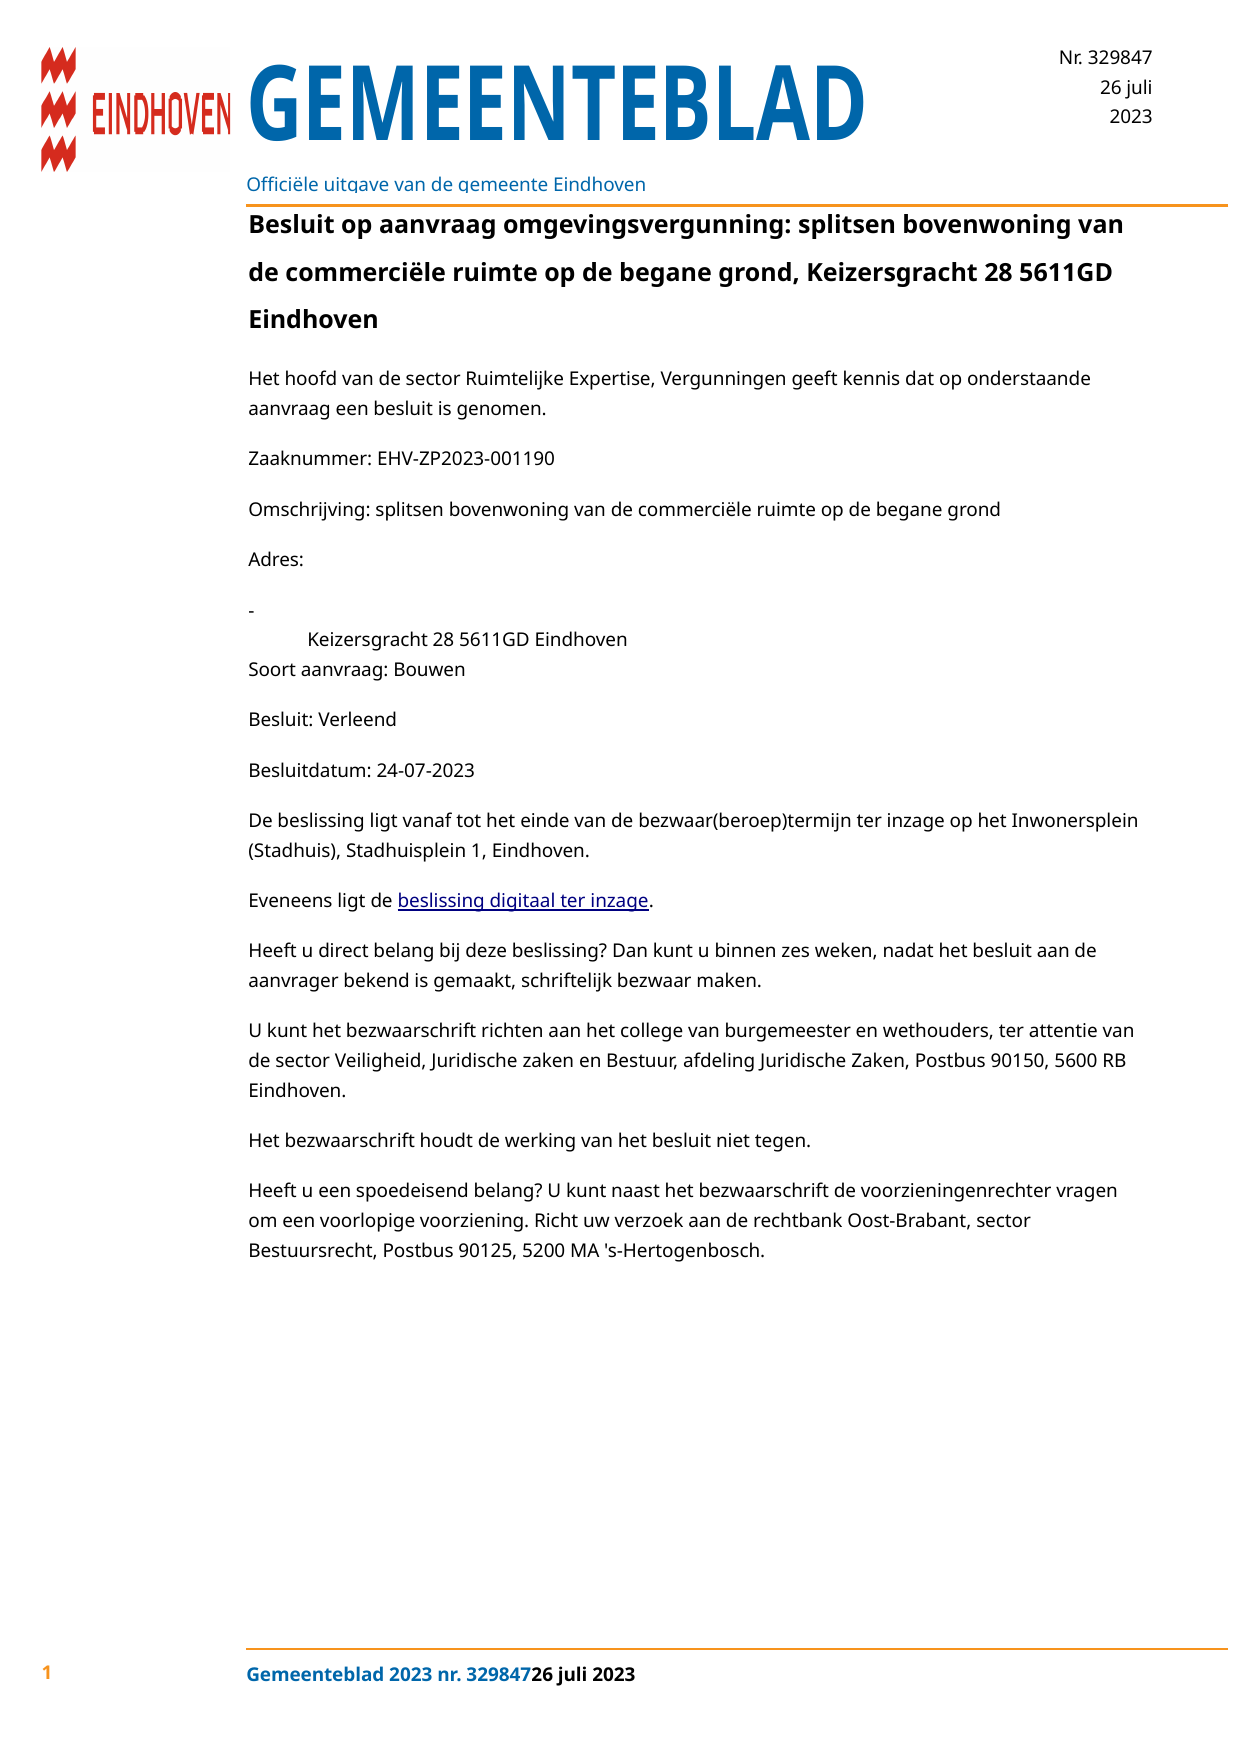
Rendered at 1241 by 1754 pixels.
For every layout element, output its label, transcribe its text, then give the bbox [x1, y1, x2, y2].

text Besluitdatum: 24-07-2023 [248, 757, 1152, 782]
picture [41, 47, 231, 172]
text Besluit op aanvraag omgevingsvergunning: splitsen bovenwoning van de commerciële ruimte op de begane grond, Keizersgracht 28 5611GD Eindhoven [248, 207, 1152, 336]
text Heeft u een spoedeisend belang? U kunt naast het bezwaarschrift de voorzieningenrechter vragen om een voorlopige voorziening. Richt uw verzoek aan de rechtbank Oost-Brabant, sector Bestuursrecht, Postbus 90125, 5200 MA 's-Hertogenbosch. [248, 1178, 1152, 1262]
text Besluit: Verleend [248, 706, 1152, 732]
text Heeft u direct belang bij deze beslissing? Dan kunt u binnen zes weken, nadat het besluit aan de aanvrager bekend is gemaakt, schriftelijk bezwaar maken. [248, 938, 1152, 993]
text De beslissing ligt vanaf tot het einde van de bezwaar(beroep)termijn ter inzage op het Inwonersplein (Stadhuis), Stadhuisplein 1, Eindhoven. [248, 807, 1152, 862]
text U kunt het bezwaarschrift richten aan het college van burgemeester en wethouders, ter attentie van de sector Veiligheid, Juridische zaken en Bestuur, afdeling Juridische Zaken, Postbus 90150, 5600 RB Eindhoven. [248, 1018, 1152, 1102]
text Omschrijving: splitsen bovenwoning van de commerciële ruimte op de begane grond [248, 496, 1152, 522]
list Keizersgracht 28 5611GD Eindhoven [248, 626, 1152, 652]
text Het hoofd van de sector Ruimtelijke Expertise, Vergunningen geeft kennis dat op onderstaande aanvraag een besluit is genomen. [248, 366, 1152, 421]
text Zaaknummer: EHV-ZP2023-001190 [248, 446, 1152, 471]
text Adres: [248, 546, 1152, 572]
text Eveneens ligt de beslissing digitaal ter inzage. [248, 887, 1152, 913]
text Het bezwaarschrift houdt de werking van het besluit niet tegen. [248, 1127, 1152, 1153]
text Soort aanvraag: Bouwen [248, 656, 1152, 682]
